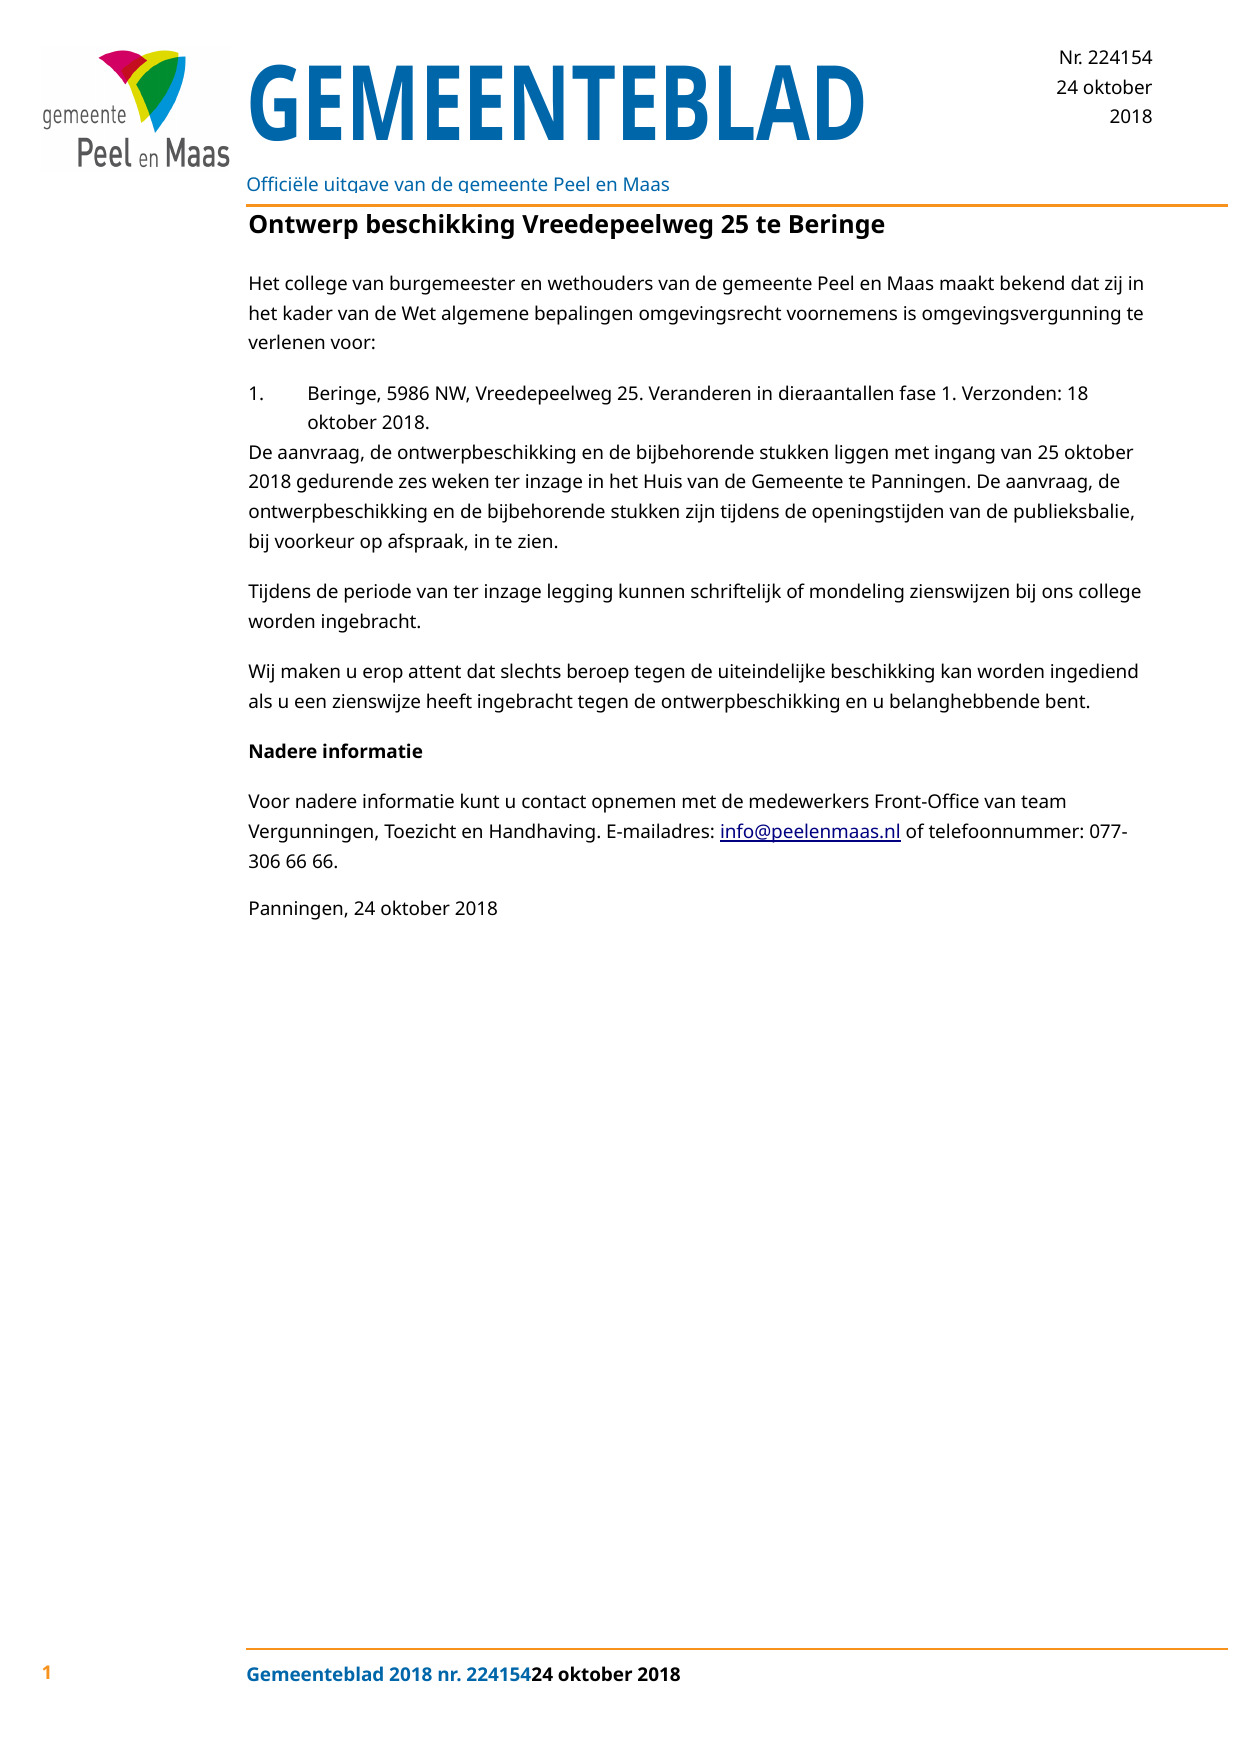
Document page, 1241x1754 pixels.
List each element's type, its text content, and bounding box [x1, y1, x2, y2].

text Voor nadere informatie kunt u contact opnemen met de medewerkers Front-Office van team Vergunningen, Toezicht en Handhaving. E-mailadres: info@peelenmaas.nl of telefoonnummer: 077- 306 66 66. [248, 789, 1152, 873]
text Tijdens de periode van ter inzage legging kunnen schriftelijk of mondeling zienswijzen bij ons college worden ingebracht. [248, 578, 1152, 633]
text Nadere informatie [248, 738, 1152, 764]
text Wij maken u erop attent dat slechts beroep tegen de uiteindelijke beschikking kan worden ingediend als u een zienswijze heeft ingebracht tegen de ontwerpbeschikking en u belanghebbende bent. [248, 658, 1152, 713]
text De aanvraag, de ontwerpbeschikking en de bijbehorende stukken liggen met ingang van 25 oktober 2018 gedurende zes weken ter inzage in het Huis van de Gemeente te Panningen. De aanvraag, de ontwerpbeschikking en de bijbehorende stukken zijn tijdens de openingstijden van de publieksbalie, bij voorkeur op afspraak, in te zien. [248, 439, 1152, 553]
text Panningen, 24 oktober 2018 [248, 896, 1152, 921]
picture [41, 47, 231, 172]
text Het college van burgemeester en wethouders van de gemeente Peel en Maas maakt bekend dat zij in het kader van de Wet algemene bepalingen omgevingsrecht voornemens is omgevingsvergunning te verlenen voor: [248, 270, 1152, 355]
list Beringe, 5986 NW, Vreedepeelweg 25. Veranderen in dieraantallen fase 1. Verzonden: 18 oktober 2018. [248, 380, 1152, 435]
text Ontwerp beschikking Vreedepeelweg 25 te Beringe [248, 207, 1152, 241]
